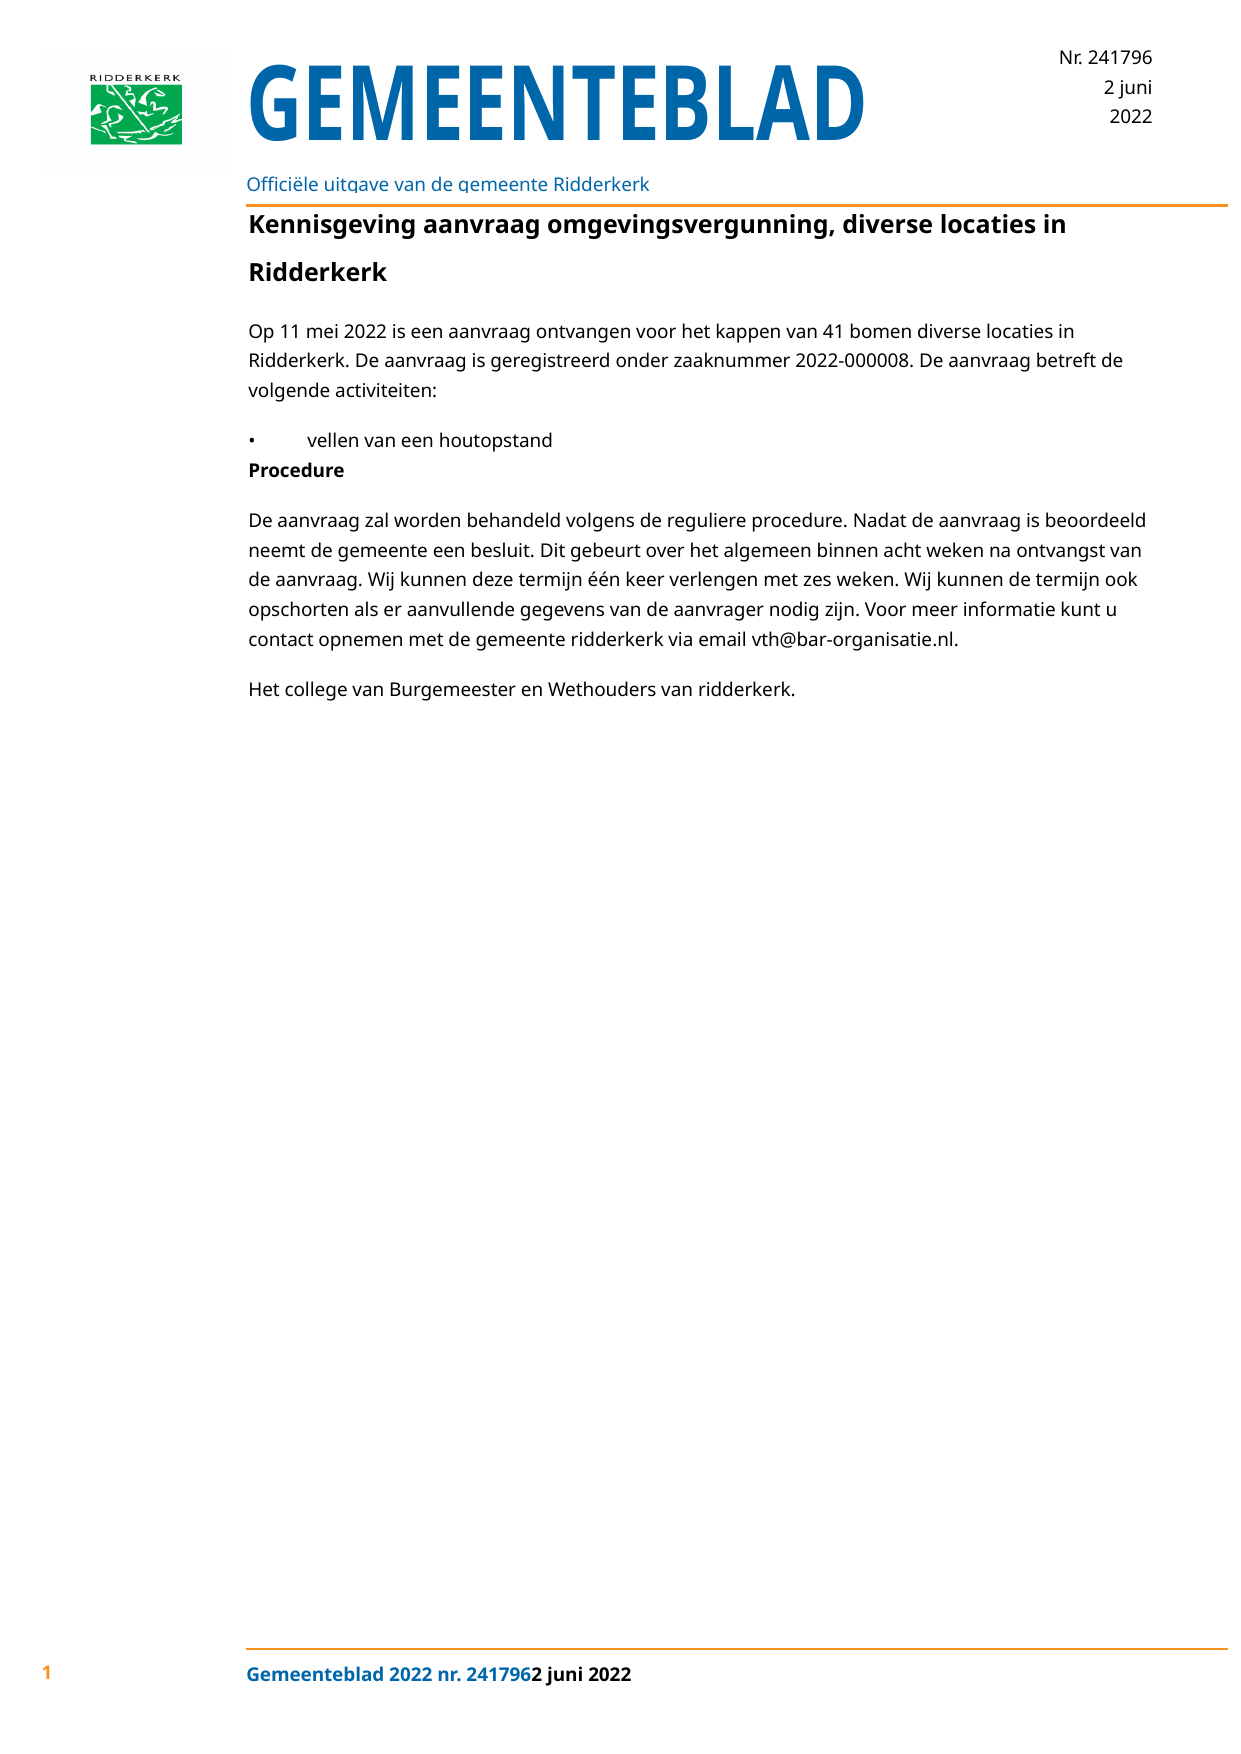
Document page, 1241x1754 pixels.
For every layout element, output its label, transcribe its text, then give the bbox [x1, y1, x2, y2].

list vellen van een houtopstand [248, 427, 1152, 453]
text Het college van Burgemeester en Wethouders van ridderkerk. [248, 676, 1152, 702]
text De aanvraag zal worden behandeld volgens de reguliere procedure. Nadat de aanvraag is beoordeeld neemt de gemeente een besluit. Dit gebeurt over het algemeen binnen acht weken na ontvangst van de aanvraag. Wij kunnen deze termijn één keer verlengen met zes weken. Wij kunnen de termijn ook opschorten als er aanvullende gegevens van de aanvrager nodig zijn. Voor meer informatie kunt u contact opnemen met de gemeente ridderkerk via email vth@bar-organisatie.nl. [248, 507, 1152, 652]
picture [41, 47, 231, 172]
text Kennisgeving aanvraag omgevingsvergunning, diverse locaties in Ridderkerk [248, 207, 1152, 288]
text Procedure [248, 457, 1152, 483]
text Op 11 mei 2022 is een aanvraag ontvangen voor het kappen van 41 bomen diverse locaties in Ridderkerk. De aanvraag is geregistreerd onder zaaknummer 2022-000008. De aanvraag betreft de volgende activiteiten: [248, 318, 1152, 403]
